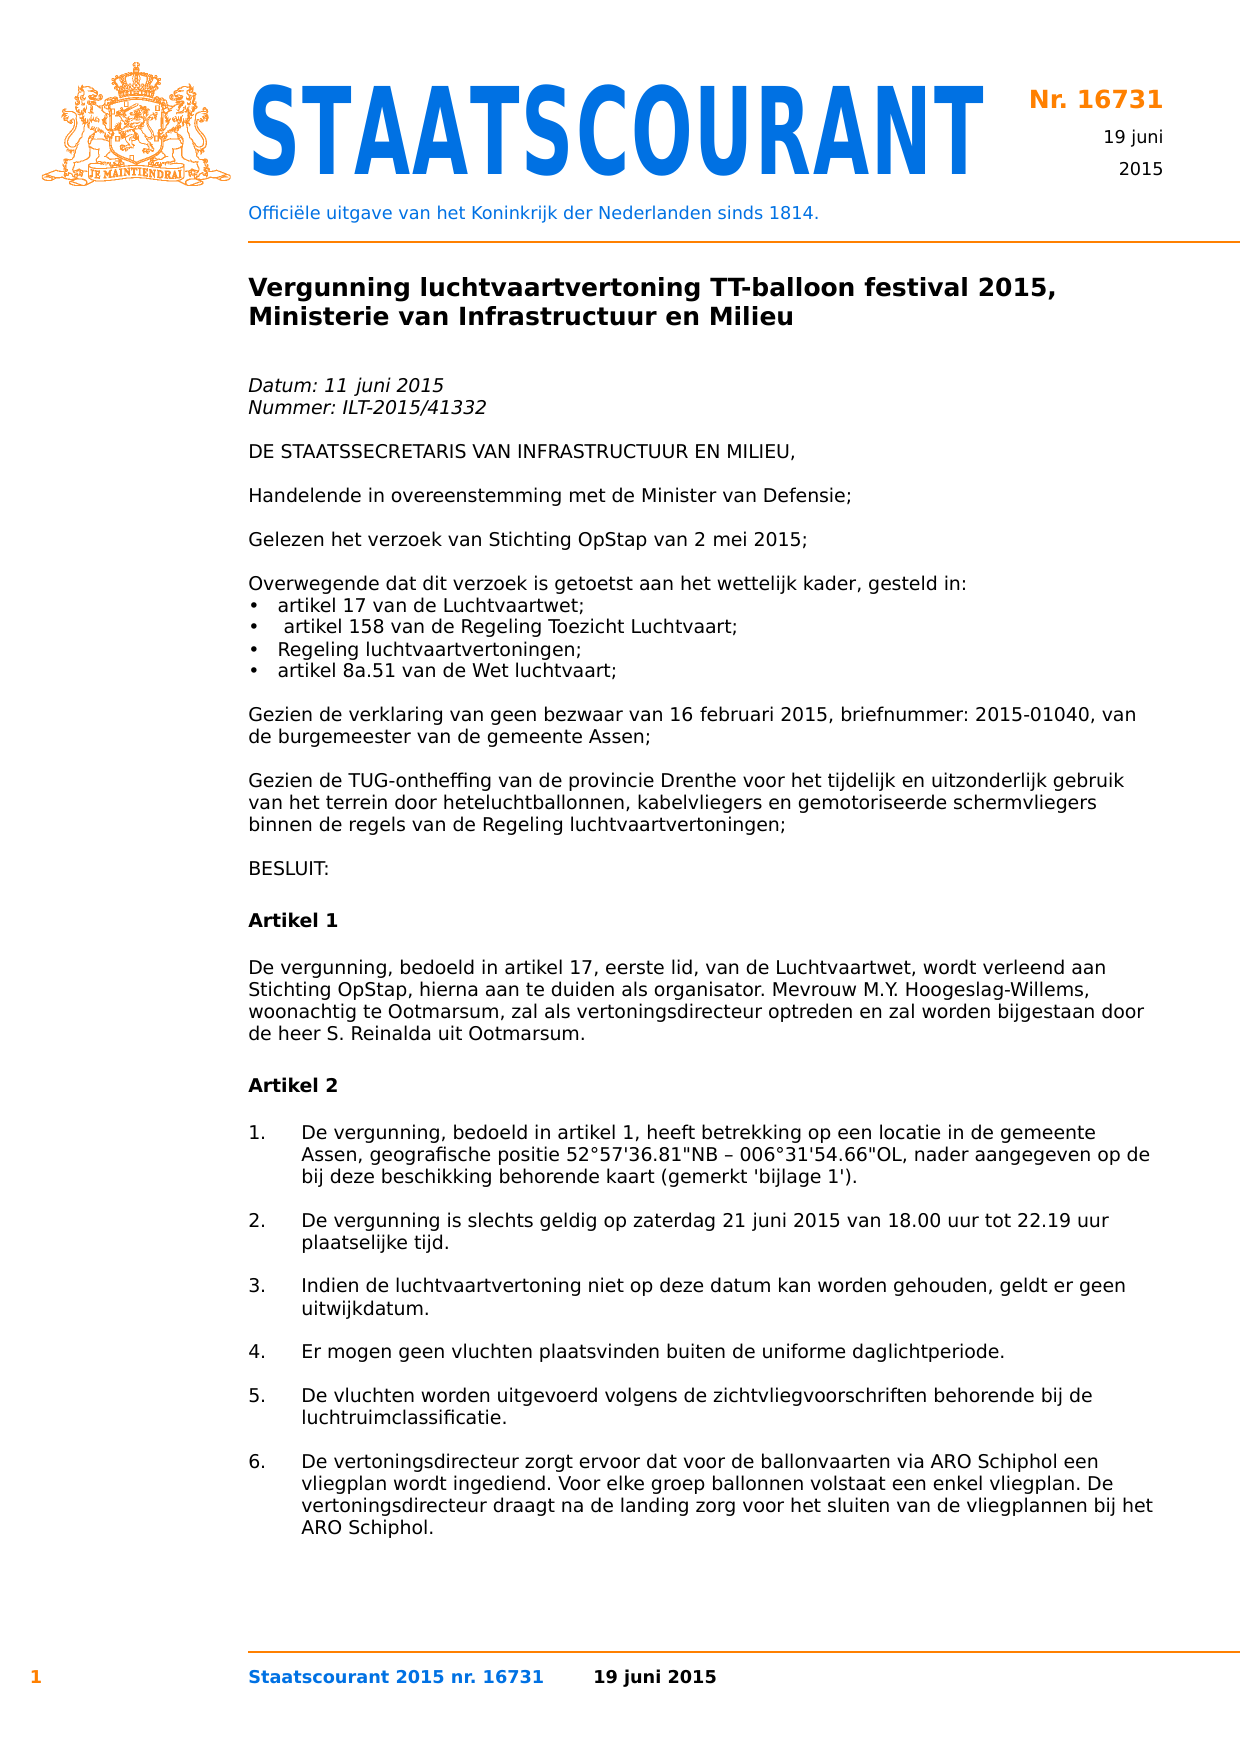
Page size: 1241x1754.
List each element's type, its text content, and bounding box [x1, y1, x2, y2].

text Datum: 11 juni 2015 [248, 375, 1163, 397]
table_cell 19 juni [998, 121, 1240, 153]
text • Regeling luchtvaartvertoningen; [248, 638, 1163, 660]
picture [41, 62, 231, 186]
table_header Nr. 16731 [998, 62, 1240, 121]
subtitle Artikel 2 [248, 1075, 1163, 1097]
text Gelezen het verzoek van Stichting OpStap van 2 mei 2015; [248, 529, 1163, 551]
text 5. De vluchten worden uitgevoerd volgens de zichtvliegvoorschriften behorende bij de luchtruimclassificatie. [248, 1385, 1163, 1429]
text Gezien de verklaring van geen bezwaar van 16 februari 2015, briefnummer: 2015-01040, van de burgemeester van de gemeente Assen; [248, 704, 1163, 748]
subtitle Vergunning luchtvaartvertoning TT-balloon festival 2015, Ministerie van Infrastructuur en Milieu [248, 273, 1163, 331]
table_cell Officiële uitgave van het Koninkrijk der Nederlanden sinds 1814. [248, 203, 1240, 241]
text 3. Indien de luchtvaartvertoning niet op deze datum kan worden gehouden, geldt er geen uitwijkdatum. [248, 1275, 1163, 1319]
text BESLUIT: [248, 858, 1163, 880]
text De vergunning, bedoeld in artikel 17, eerste lid, van de Luchtvaartwet, wordt verleend aan Stichting OpStap, hierna aan te duiden als organisator. Mevrouw M.Y. Hoogeslag-Willems, woonachtig te Ootmarsum, zal als vertoningsdirecteur optreden en zal worden bijgestaan door de heer S. Reinalda uit Ootmarsum. [248, 957, 1163, 1045]
text • artikel 8a.51 van de Wet luchtvaart; [248, 660, 1163, 682]
subtitle Artikel 1 [248, 910, 1163, 932]
table_header STAATSCOURANT [248, 62, 998, 203]
text Nummer: ILT-2015/41332 [248, 397, 1163, 419]
text 2. De vergunning is slechts geldig op zaterdag 21 juni 2015 van 18.00 uur tot 22.19 uur plaatselijke tijd. [248, 1209, 1163, 1253]
table_cell 2015 [998, 153, 1240, 203]
text • artikel 158 van de Regeling Toezicht Luchtvaart; [248, 616, 1163, 638]
text 6. De vertoningsdirecteur zorgt ervoor dat voor de ballonvaarten via ARO Schiphol een vliegplan wordt ingediend. Voor elke groep ballonnen volstaat een enkel vliegplan. De vertoningsdirecteur draagt na de landing zorg voor het sluiten van de vliegplannen bij het ARO Schiphol. [248, 1451, 1163, 1539]
text 1. De vergunning, bedoeld in artikel 1, heeft betrekking op een locatie in de gemeente Assen, geografische positie 52°57'36.81"NB – 006°31'54.66"OL, nader aangegeven op de bij deze beschikking behorende kaart (gemerkt 'bijlage 1'). [248, 1122, 1163, 1188]
table_header [25, 62, 248, 241]
text Handelende in overeenstemming met de Minister van Defensie; [248, 485, 1163, 507]
text Gezien de TUG-ontheffing van de provincie Drenthe voor het tijdelijk en uitzonderlijk gebruik van het terrein door heteluchtballonnen, kabelvliegers en gemotoriseerde schermvliegers binnen de regels van de Regeling luchtvaartvertoningen; [248, 770, 1163, 836]
text 4. Er mogen geen vluchten plaatsvinden buiten de uniforme daglichtperiode. [248, 1341, 1163, 1363]
text • artikel 17 van de Luchtvaartwet; [248, 594, 1163, 616]
text DE STAATSSECRETARIS VAN INFRASTRUCTUUR EN MILIEU, [248, 441, 1163, 463]
text Overwegende dat dit verzoek is getoetst aan het wettelijk kader, gesteld in: [248, 572, 1163, 594]
